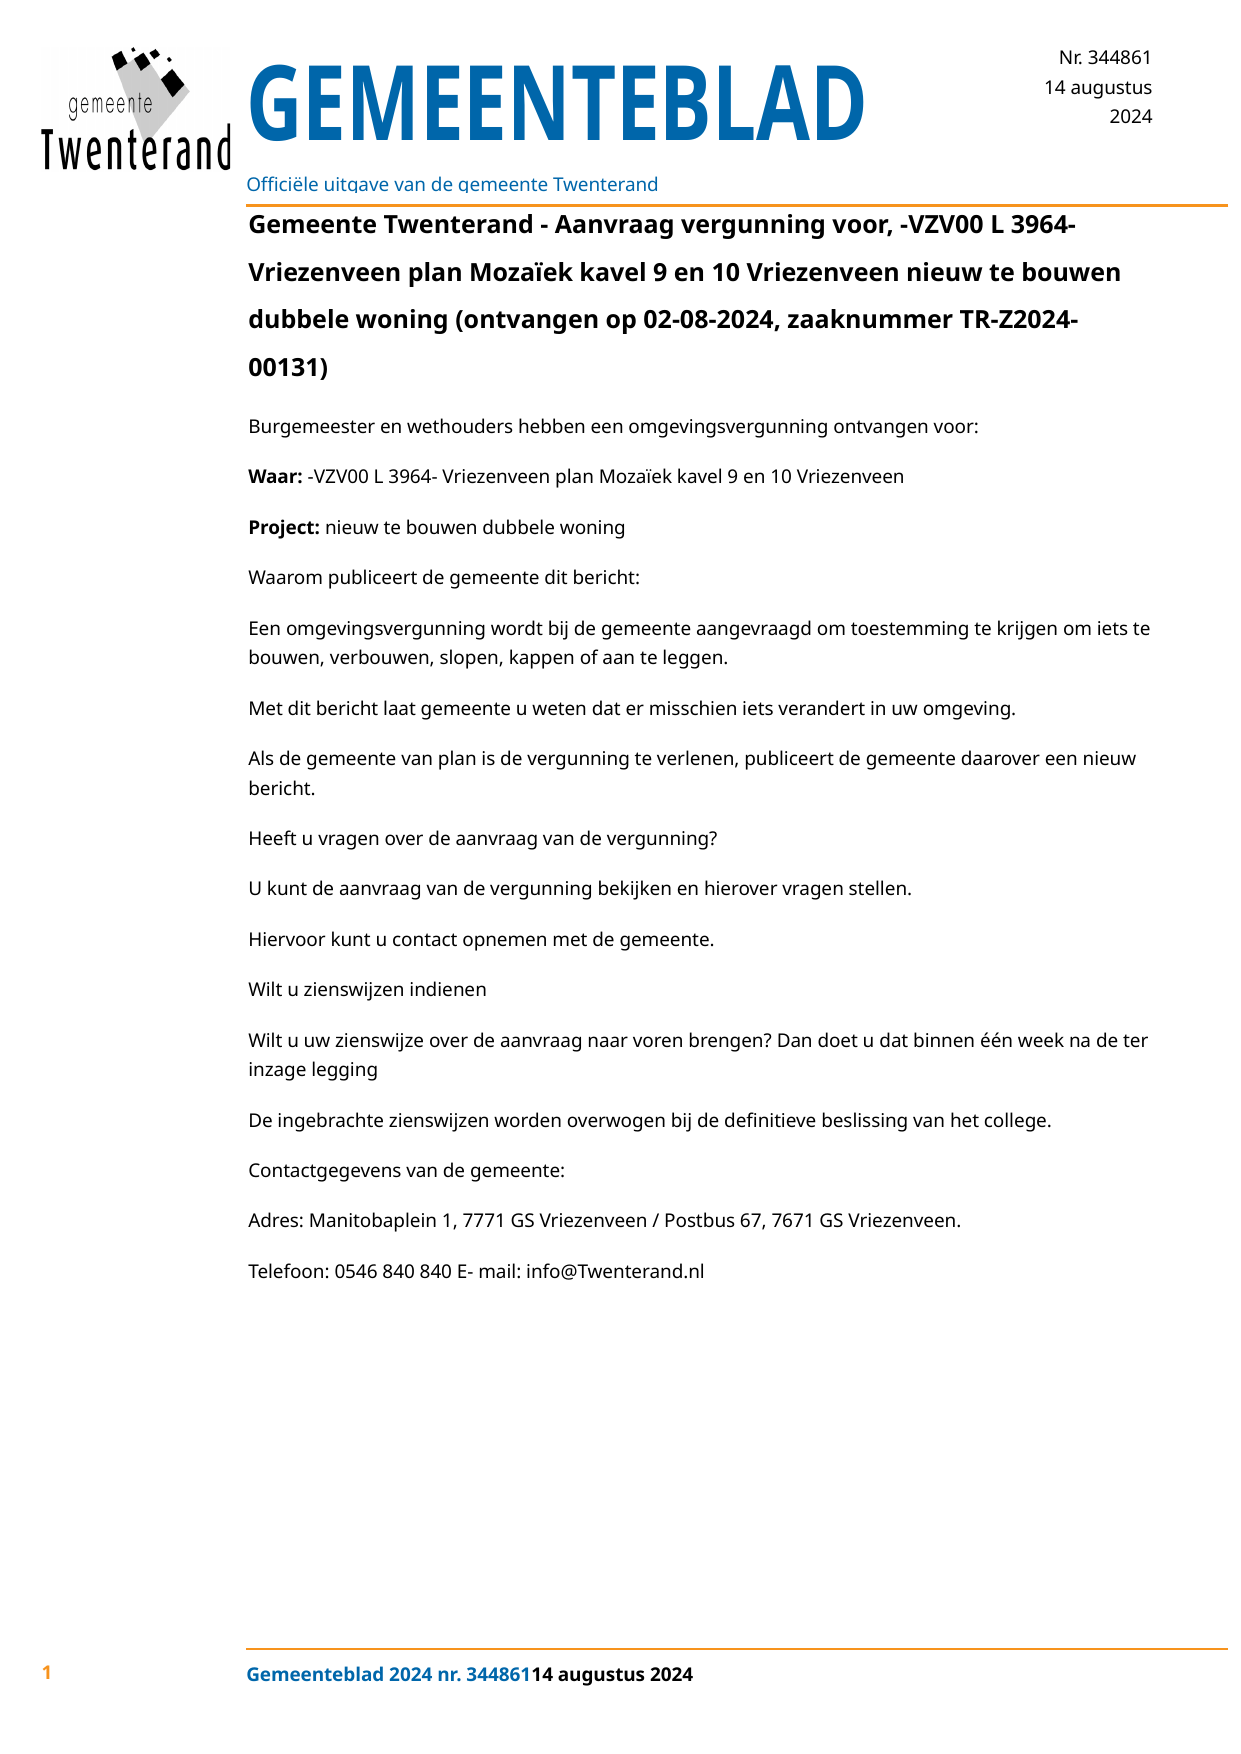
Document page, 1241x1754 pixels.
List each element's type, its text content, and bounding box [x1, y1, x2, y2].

text Contactgegevens van de gemeente: [248, 1157, 1152, 1183]
text Waarom publiceert de gemeente dit bericht: [248, 564, 1152, 590]
text Heeft u vragen over de aanvraag van de vergunning? [248, 825, 1152, 851]
text Adres: Manitobaplein 1, 7771 GS Vriezenveen / Postbus 67, 7671 GS Vriezenveen. [248, 1208, 1152, 1233]
text Project: nieuw te bouwen dubbele woning [248, 514, 1152, 540]
text Burgemeester en wethouders hebben een omgevingsvergunning ontvangen voor: [248, 413, 1152, 439]
text Een omgevingsvergunning wordt bij de gemeente aangevraagd om toestemming te krijgen om iets te bouwen, verbouwen, slopen, kappen of aan te leggen. [248, 615, 1152, 670]
text Wilt u zienswijzen indienen [248, 976, 1152, 1002]
text Gemeente Twenterand - Aanvraag vergunning voor, -VZV00 L 3964- Vriezenveen plan Mozaïek kavel 9 en 10 Vriezenveen nieuw te bouwen dubbele woning (ontvangen op 02-08-2024, zaaknummer TR-Z2024-00131) [248, 207, 1152, 384]
text Wilt u uw zienswijze over de aanvraag naar voren brengen? Dan doet u dat binnen één week na de ter inzage legging [248, 1027, 1152, 1082]
text Hiervoor kunt u contact opnemen met de gemeente. [248, 926, 1152, 952]
text De ingebrachte zienswijzen worden overwogen bij de definitieve beslissing van het college. [248, 1107, 1152, 1133]
text Waar: -VZV00 L 3964- Vriezenveen plan Mozaïek kavel 9 en 10 Vriezenveen [248, 463, 1152, 489]
text Telefoon: 0546 840 840 E- mail: info@Twenterand.nl [248, 1258, 1152, 1284]
text U kunt de aanvraag van de vergunning bekijken en hierover vragen stellen. [248, 876, 1152, 901]
picture [41, 47, 231, 172]
text Als de gemeente van plan is de vergunning te verlenen, publiceert de gemeente daarover een nieuw bericht. [248, 745, 1152, 801]
text Met dit bericht laat gemeente u weten dat er misschien iets verandert in uw omgeving. [248, 695, 1152, 721]
